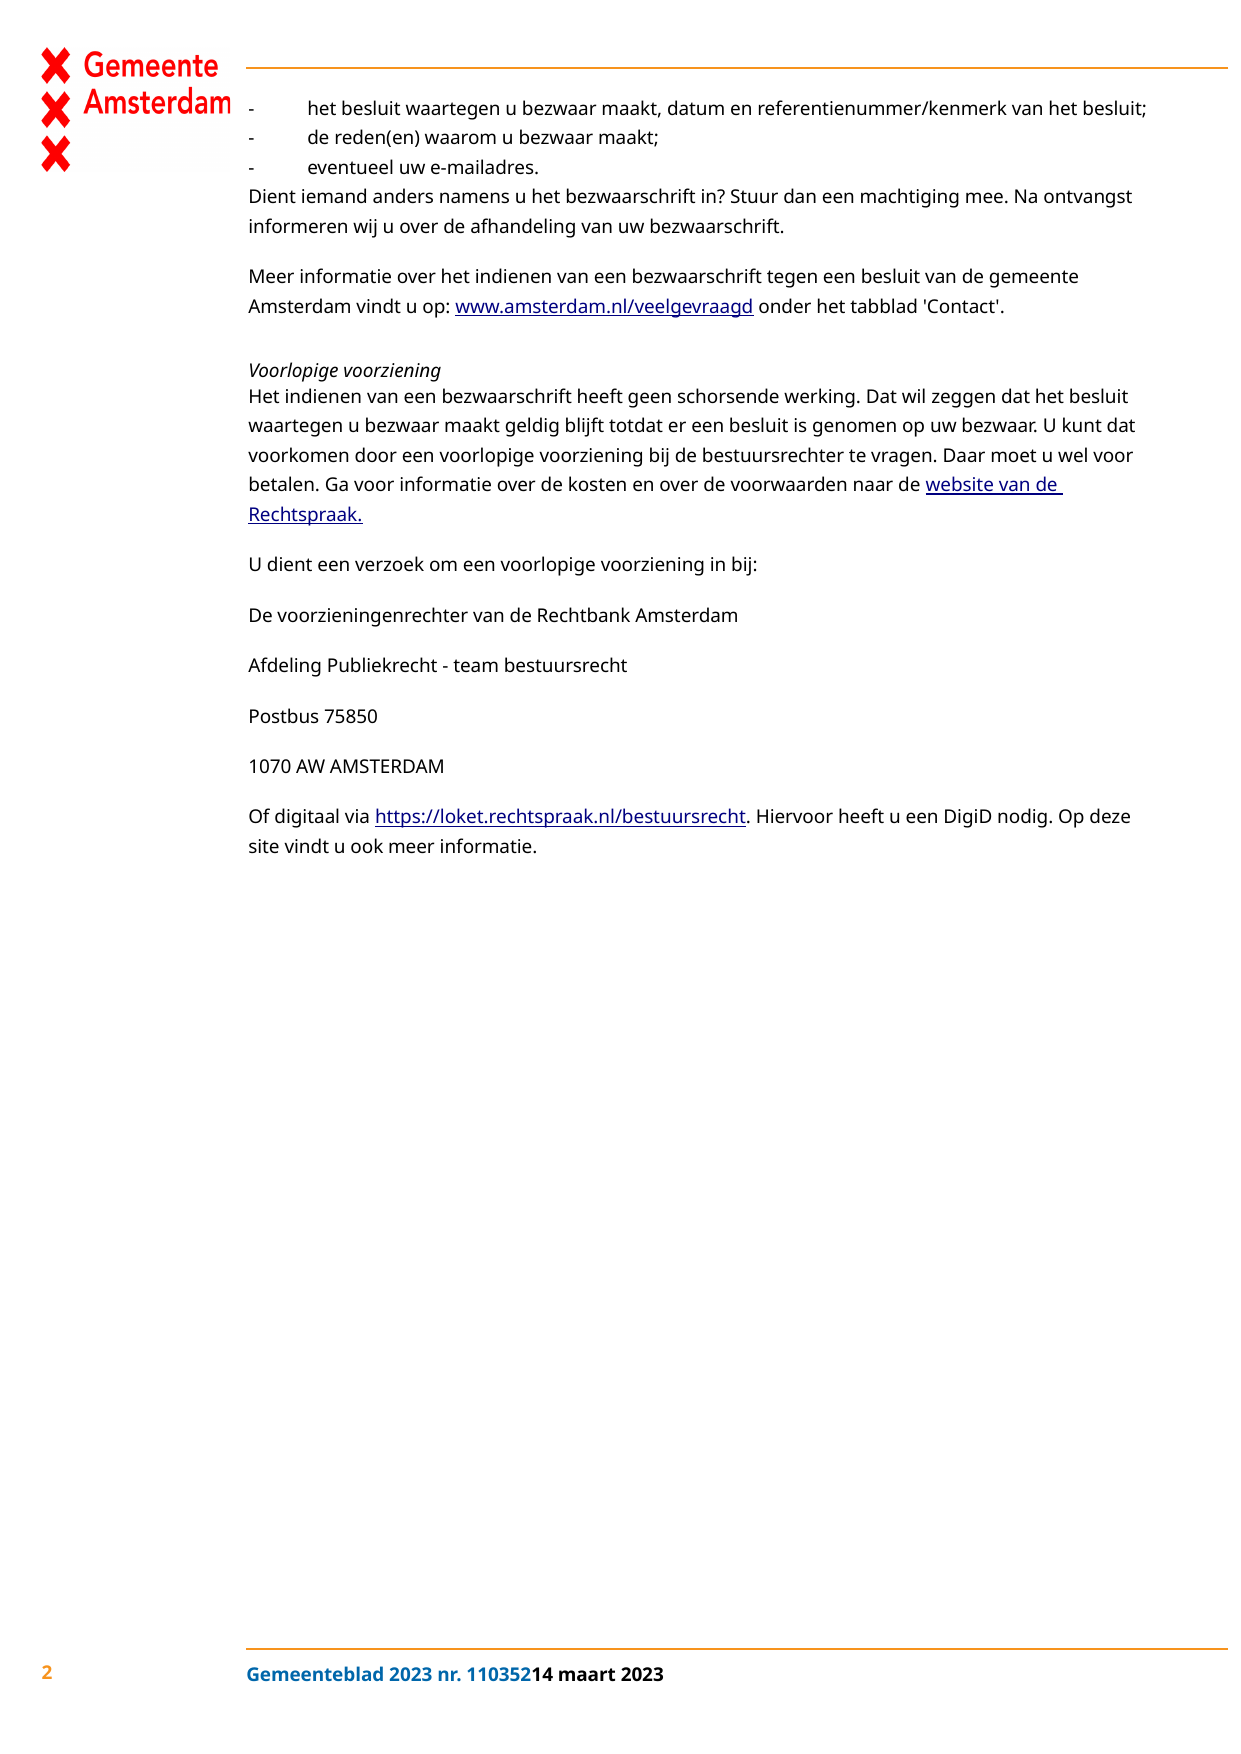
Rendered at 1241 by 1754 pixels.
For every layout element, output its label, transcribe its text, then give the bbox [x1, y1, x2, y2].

text U dient een verzoek om een voorlopige voorziening in bij: [248, 552, 1152, 577]
text De voorzieningenrechter van de Rechtbank Amsterdam [248, 602, 1152, 628]
text Het indienen van een bezwaarschrift heeft geen schorsende werking. Dat wil zeggen dat het besluit waartegen u bezwaar maakt geldig blijft totdat er een besluit is genomen op uw bezwaar. U kunt dat voorkomen door een voorlopige voorziening bij de bestuursrechter te vragen. Daar moet u wel voor betalen. Ga voor informatie over de kosten en over de voorwaarden naar de website van de Rechtspraak. [248, 383, 1152, 527]
text Afdeling Publiekrecht - team bestuursrecht [248, 652, 1152, 678]
list de reden(en) waarom u bezwaar maakt; [248, 124, 1152, 150]
text Dient iemand anders namens u het bezwaarschrift in? Stuur dan een machtiging mee. Na ontvangst informeren wij u over de afhandeling van uw bezwaarschrift. [248, 183, 1152, 239]
text Voorlopige voorziening [248, 357, 1152, 383]
text Postbus 75850 [248, 703, 1152, 728]
text 1070 AW AMSTERDAM [248, 753, 1152, 779]
text Of digitaal via https://loket.rechtspraak.nl/bestuursrecht. Hiervoor heeft u een DigiD nodig. Op deze site vindt u ook meer informatie. [248, 804, 1152, 859]
list het besluit waartegen u bezwaar maakt, datum en referentienummer/kenmerk van het besluit; [248, 95, 1152, 121]
picture [41, 47, 231, 172]
list eventueel uw e-mailadres. [248, 154, 1152, 180]
text Meer informatie over het indienen van een bezwaarschrift tegen een besluit van de gemeente Amsterdam vindt u op: www.amsterdam.nl/veelgevraagd onder het tabblad 'Contact'. [248, 263, 1152, 319]
